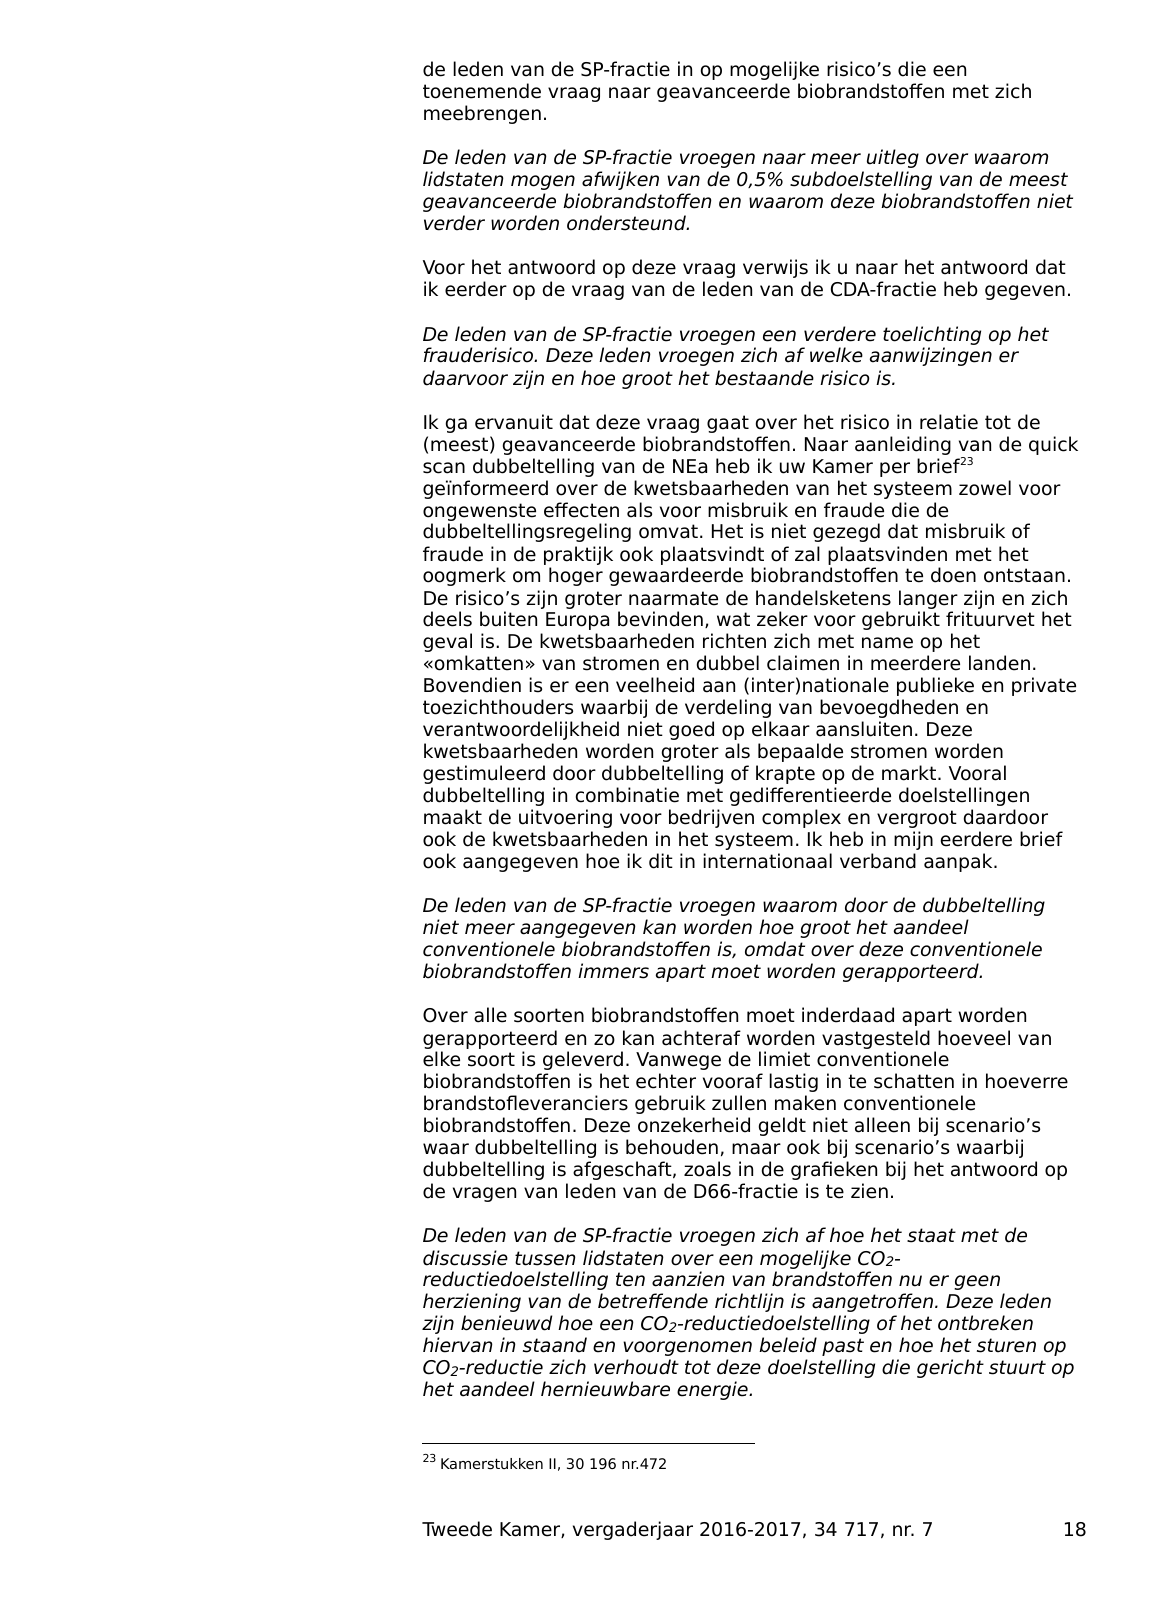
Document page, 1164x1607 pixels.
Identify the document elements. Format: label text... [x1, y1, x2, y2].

text Voor het antwoord op deze vraag verwijs ik u naar het antwoord dat ik eerder op de vraag van de leden van de CDA-fractie heb gegeven. [422, 257, 1087, 301]
text De leden van de SP-fractie vroegen een verdere toelichting op het frauderisico. Deze leden vroegen zich af welke aanwijzingen er daarvoor zijn en hoe groot het bestaande risico is. [422, 323, 1087, 389]
text Kamerstukken II, 30 196 nr.472 [422, 1452, 1087, 1474]
text Over alle soorten biobrandstoffen moet inderdaad apart worden gerapporteerd en zo kan achteraf worden vastgesteld hoeveel van elke soort is geleverd. Vanwege de limiet conventionele biobrandstoffen is het echter vooraf lastig in te schatten in hoeverre brandstofleveranciers gebruik zullen maken conventionele biobrandstoffen. Deze onzekerheid geldt niet alleen bij scenario’s waar dubbeltelling is behouden, maar ook bij scenario’s waarbij dubbeltelling is afgeschaft, zoals in de grafieken bij het antwoord op de vragen van leden van de D66-fractie is te zien. [422, 1005, 1087, 1203]
text de leden van de SP-fractie in op mogelijke risico’s die een toenemende vraag naar geavanceerde biobrandstoffen met zich meebrengen. [422, 59, 1087, 125]
text De leden van de SP-fractie vroegen waarom door de dubbeltelling niet meer aangegeven kan worden hoe groot het aandeel conventionele biobrandstoffen is, omdat over deze conventionele biobrandstoffen immers apart moet worden gerapporteerd. [422, 895, 1087, 983]
text De leden van de SP-fractie vroegen naar meer uitleg over waarom lidstaten mogen afwijken van de 0,5% subdoelstelling van de meest geavanceerde biobrandstoffen en waarom deze biobrandstoffen niet verder worden ondersteund. [422, 147, 1087, 235]
text Ik ga ervanuit dat deze vraag gaat over het risico in relatie tot de (meest) geavanceerde biobrandstoffen. Naar aanleiding van de quick scan dubbeltelling van de NEa heb ik uw Kamer per brief geïnformeerd over de kwetsbaarheden van het systeem zowel voor ongewenste effecten als voor misbruik en fraude die de dubbeltellingsregeling omvat. Het is niet gezegd dat misbruik of fraude in de praktijk ook plaatsvindt of zal plaatsvinden met het oogmerk om hoger gewaardeerde biobrandstoffen te doen ontstaan. De risico’s zijn groter naarmate de handelsketens langer zijn en zich deels buiten Europa bevinden, wat zeker voor gebruikt frituurvet het geval is. De kwetsbaarheden richten zich met name op het «omkatten» van stromen en dubbel claimen in meerdere landen. Bovendien is er een veelheid aan (inter)nationale publieke en private toezichthouders waarbij de verdeling van bevoegdheden en verantwoordelijkheid niet goed op elkaar aansluiten. Deze kwetsbaarheden worden groter als bepaalde stromen worden gestimuleerd door dubbeltelling of krapte op de markt. Vooral dubbeltelling in combinatie met gedifferentieerde doelstellingen maakt de uitvoering voor bedrijven complex en vergroot daardoor ook de kwetsbaarheden in het systeem. Ik heb in mijn eerdere brief ook aangegeven hoe ik dit in internationaal verband aanpak. [422, 412, 1087, 873]
text De leden van de SP-fractie vroegen zich af hoe het staat met de discussie tussen lidstaten over een mogelijke CO2-reductiedoelstelling ten aanzien van brandstoffen nu er geen herziening van de betreffende richtlijn is aangetroffen. Deze leden zijn benieuwd hoe een CO2-reductiedoelstelling of het ontbreken hiervan in staand en voorgenomen beleid past en hoe het sturen op CO2-reductie zich verhoudt tot deze doelstelling die gericht stuurt op het aandeel hernieuwbare energie. [422, 1225, 1087, 1401]
